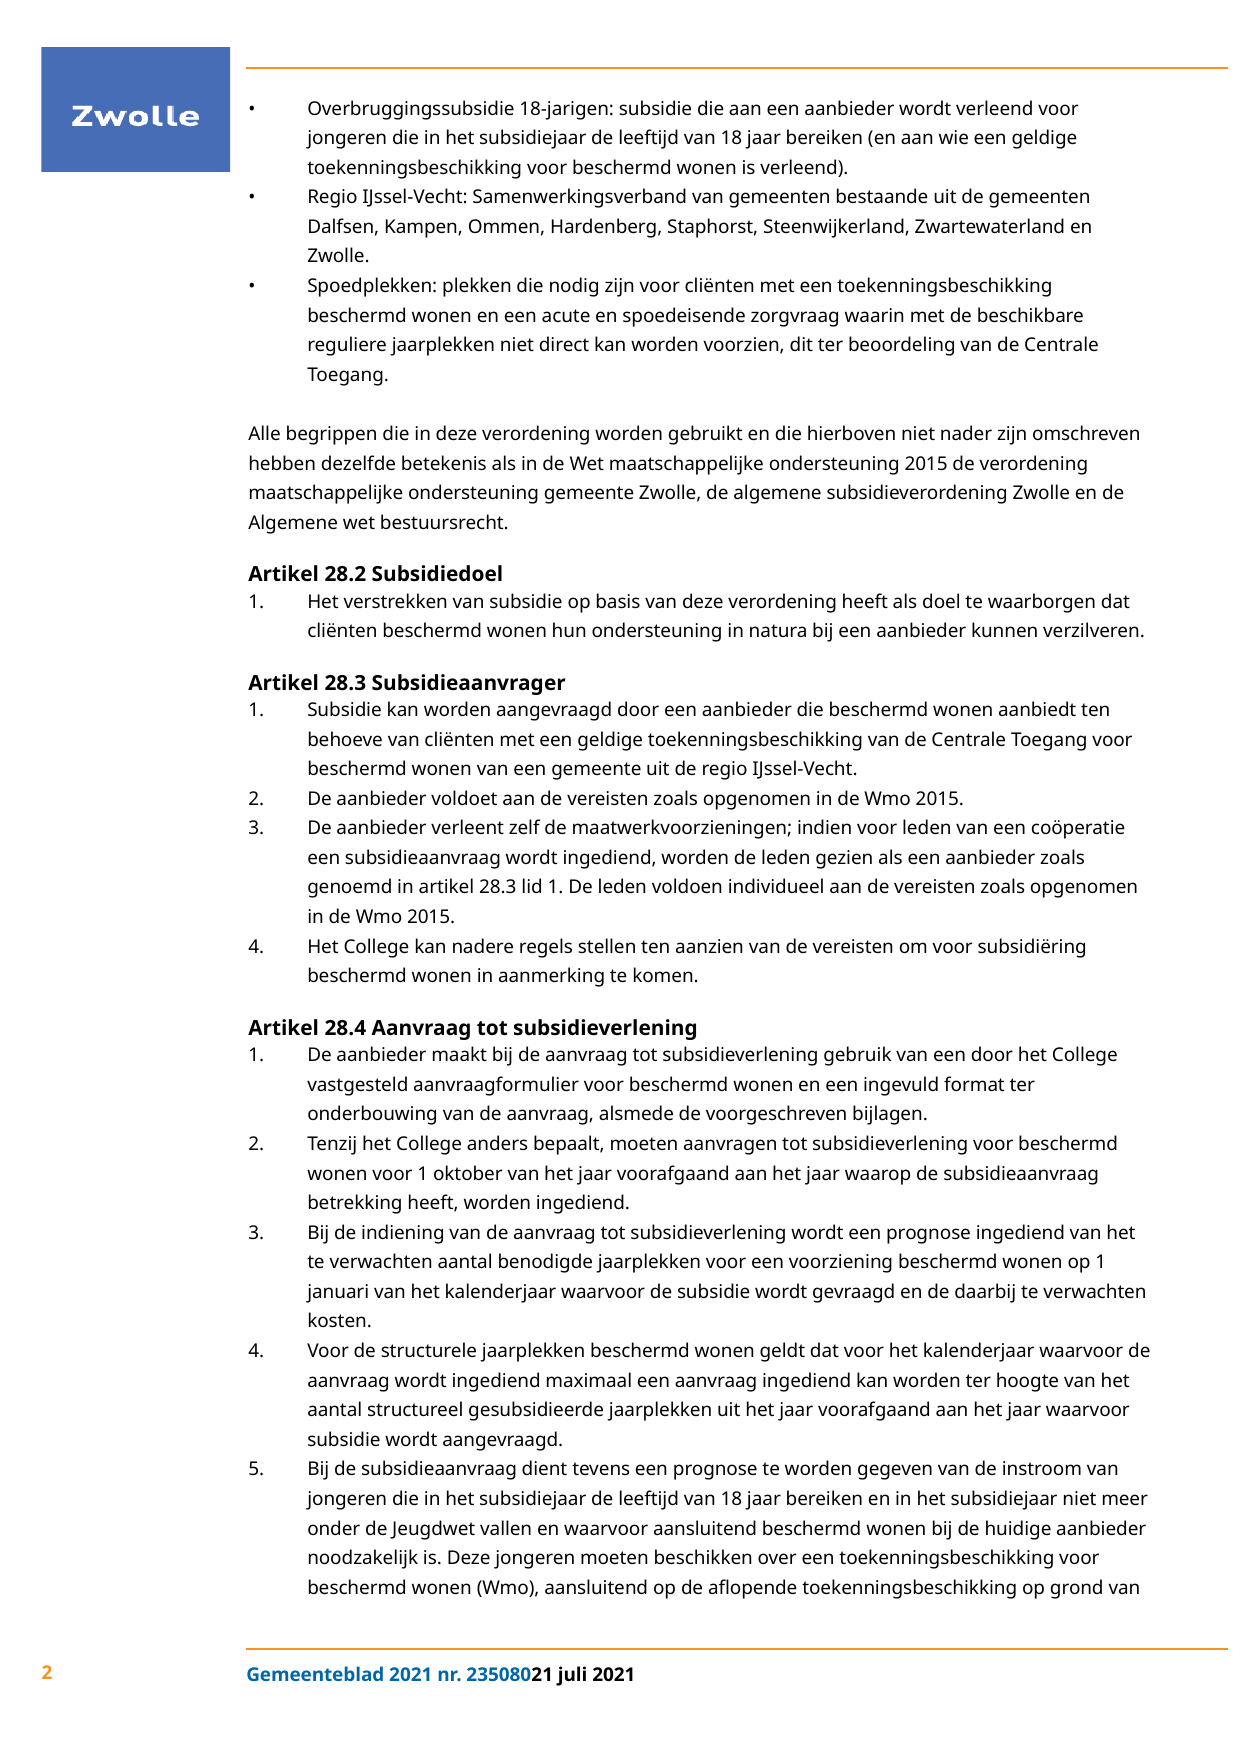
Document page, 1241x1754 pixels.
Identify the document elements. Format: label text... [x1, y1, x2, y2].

list Het verstrekken van subsidie op basis van deze verordening heeft als doel te waarborgen dat cliënten beschermd wonen hun ondersteuning in natura bij een aanbieder kunnen verzilveren. [248, 588, 1152, 643]
list Subsidie kan worden aangevraagd door een aanbieder die beschermd wonen aanbiedt ten behoeve van cliënten met een geldige toekenningsbeschikking van de Centrale Toegang voor beschermd wonen van een gemeente uit de regio IJssel-Vecht. [248, 696, 1152, 781]
list Voor de structurele jaarplekken beschermd wonen geldt dat voor het kalenderjaar waarvoor de aanvraag wordt ingediend maximaal een aanvraag ingediend kan worden ter hoogte van het aantal structureel gesubsidieerde jaarplekken uit het jaar voorafgaand aan het jaar waarvoor subsidie wordt aangevraagd. [248, 1337, 1152, 1452]
picture [41, 47, 231, 172]
text Alle begrippen die in deze verordening worden gebruikt en die hierboven niet nader zijn omschreven hebben dezelfde betekenis als in de Wet maatschappelijke ondersteuning 2015 de verordening maatschappelijke ondersteuning gemeente Zwolle, de algemene subsidieverordening Zwolle en de Algemene wet bestuursrecht. [248, 420, 1152, 535]
list De aanbieder maakt bij de aanvraag tot subsidieverlening gebruik van een door het College vastgesteld aanvraagformulier voor beschermd wonen en een ingevuld format ter onderbouwing van de aanvraag, alsmede de voorgeschreven bijlagen. [248, 1041, 1152, 1126]
text Artikel 28.2 Subsidiedoel [248, 559, 1152, 588]
list Bij de indiening van de aanvraag tot subsidieverlening wordt een prognose ingediend van het te verwachten aantal benodigde jaarplekken voor een voorziening beschermd wonen op 1 januari van het kalenderjaar waarvoor de subsidie wordt gevraagd en de daarbij te verwachten kosten. [248, 1219, 1152, 1333]
list De aanbieder voldoet aan de vereisten zoals opgenomen in de Wmo 2015. [248, 785, 1152, 811]
list De aanbieder verleent zelf de maatwerkvoorzieningen; indien voor leden van een coöperatie een subsidieaanvraag wordt ingediend, worden de leden gezien als een aanbieder zoals genoemd in artikel 28.3 lid 1. De leden voldoen individueel aan de vereisten zoals opgenomen in de Wmo 2015. [248, 814, 1152, 929]
list Tenzij het College anders bepaalt, moeten aanvragen tot subsidieverlening voor beschermd wonen voor 1 oktober van het jaar voorafgaand aan het jaar waarop de subsidieaanvraag betrekking heeft, worden ingediend. [248, 1130, 1152, 1215]
list Het College kan nadere regels stellen ten aanzien van de vereisten om voor subsidiëring beschermd wonen in aanmerking te komen. [248, 933, 1152, 988]
list Spoedplekken: plekken die nodig zijn voor cliënten met een toekenningsbeschikking beschermd wonen en een acute en spoedeisende zorgvraag waarin met de beschikbare reguliere jaarplekken niet direct kan worden voorzien, dit ter beoordeling van de Centrale Toegang. [248, 272, 1152, 387]
list Bij de subsidieaanvraag dient tevens een prognose te worden gegeven van de instroom van jongeren die in het subsidiejaar de leeftijd van 18 jaar bereiken en in het subsidiejaar niet meer onder de Jeugdwet vallen en waarvoor aansluitend beschermd wonen bij de huidige aanbieder noodzakelijk is. Deze jongeren moeten beschikken over een toekenningsbeschikking voor beschermd wonen (Wmo), aansluitend op de aflopende toekenningsbeschikking op grond van [248, 1456, 1152, 1599]
text Artikel 28.3 Subsidieaanvrager [248, 668, 1152, 696]
list Overbruggingssubsidie 18-jarigen: subsidie die aan een aanbieder wordt verleend voor jongeren die in het subsidiejaar de leeftijd van 18 jaar bereiken (en aan wie een geldige toekenningsbeschikking voor beschermd wonen is verleend). [248, 95, 1152, 180]
text Artikel 28.4 Aanvraag tot subsidieverlening [248, 1013, 1152, 1041]
list Regio IJssel-Vecht: Samenwerkingsverband van gemeenten bestaande uit de gemeenten Dalfsen, Kampen, Ommen, Hardenberg, Staphorst, Steenwijkerland, Zwartewaterland en Zwolle. [248, 183, 1152, 268]
